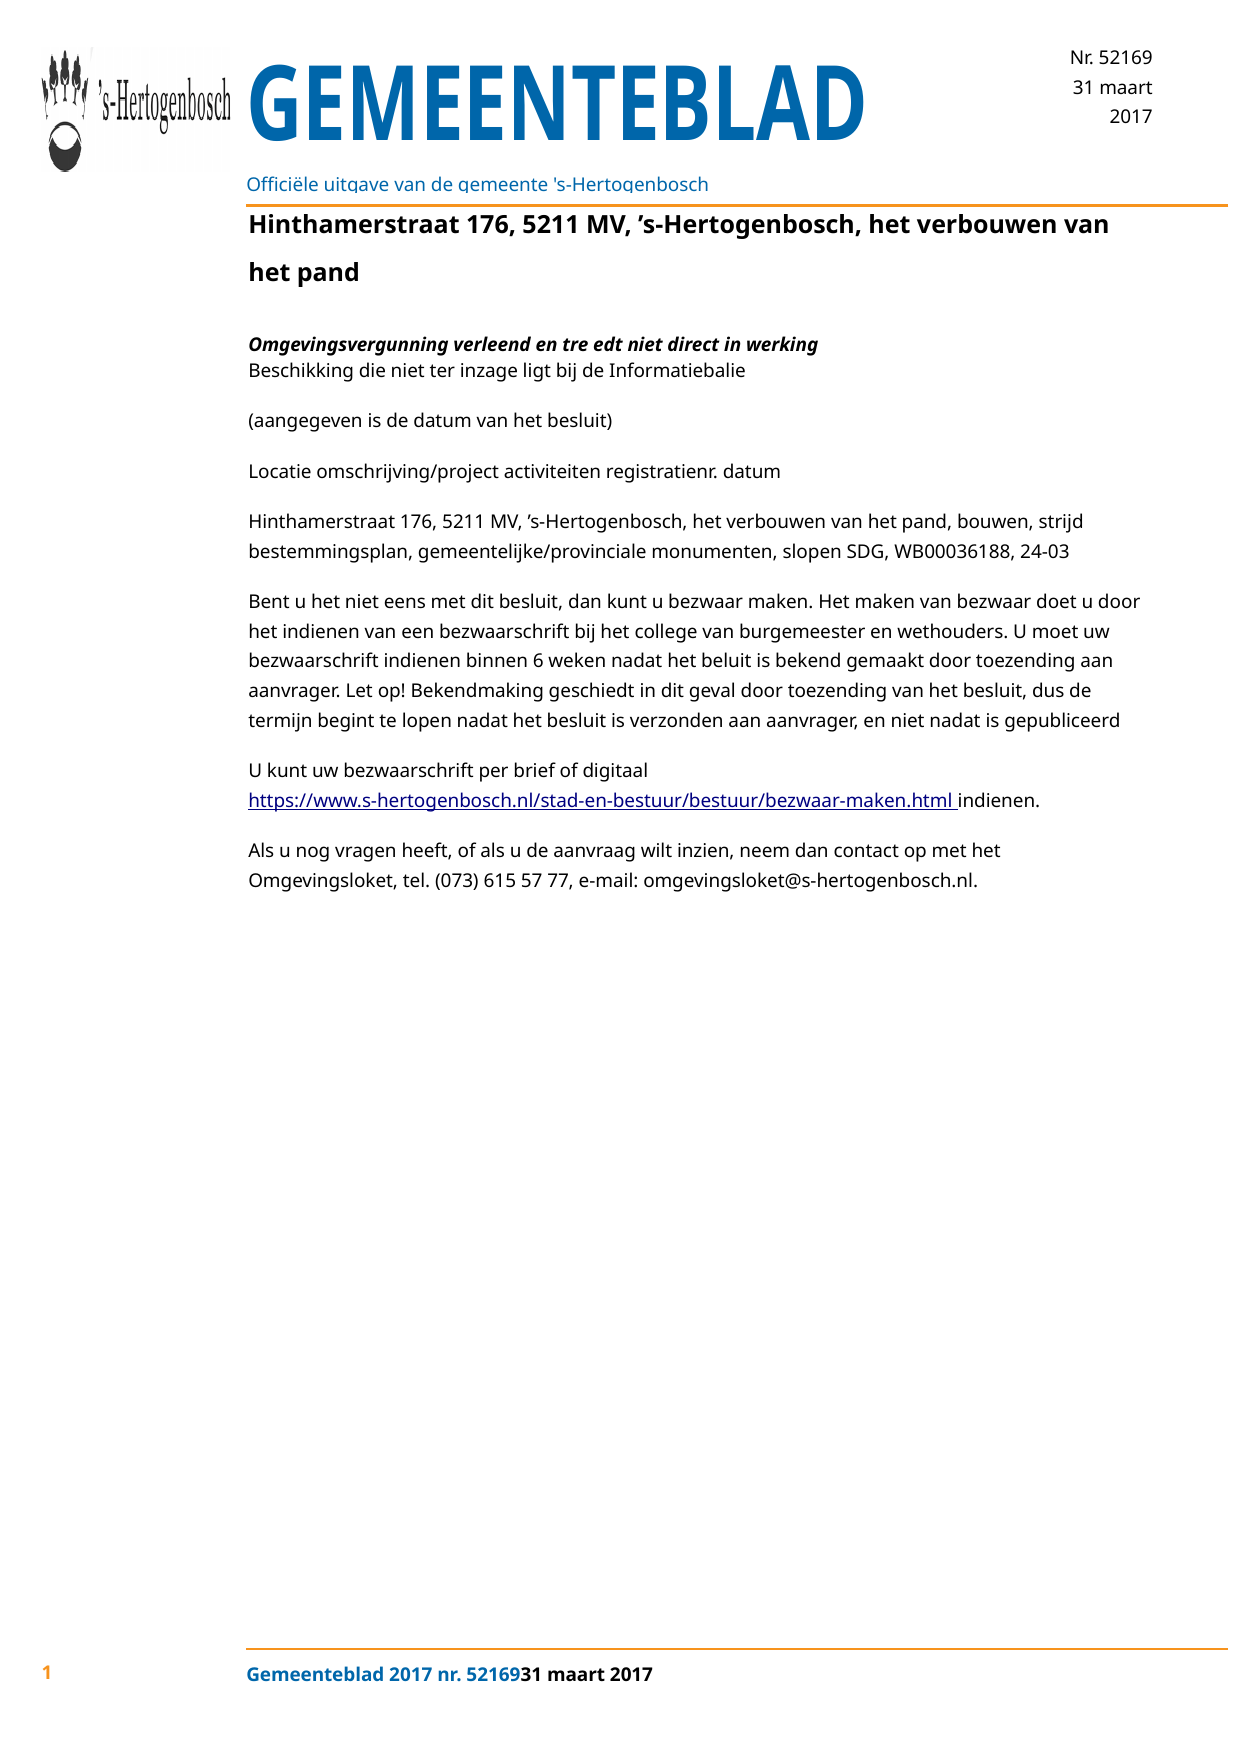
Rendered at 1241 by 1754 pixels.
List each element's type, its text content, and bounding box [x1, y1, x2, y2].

text (aangegeven is de datum van het besluit) [248, 408, 1152, 433]
text Hinthamerstraat 176, 5211 MV, ’s-Hertogenbosch, het verbouwen van het pand [248, 207, 1152, 288]
text Omgevingsvergunning verleend en tre edt niet direct in werking [248, 331, 1152, 357]
text Als u nog vragen heeft, of als u de aanvraag wilt inzien, neem dan contact op met het Omgevingsloket, tel. (073) 615 57 77, e-mail: omgevingsloket@s-hertogenbosch.nl. [248, 837, 1152, 892]
picture [41, 47, 231, 172]
text Locatie omschrijving/project activiteiten registratienr. datum [248, 458, 1152, 484]
text Hinthamerstraat 176, 5211 MV, ’s-Hertogenbosch, het verbouwen van het pand, bouwen, strijd bestemmingsplan, gemeentelijke/provinciale monumenten, slopen SDG, WB00036188, 24-03 [248, 508, 1152, 564]
text Beschikking die niet ter inzage ligt bij de Informatiebalie [248, 357, 1152, 383]
text Bent u het niet eens met dit besluit, dan kunt u bezwaar maken. Het maken van bezwaar doet u door het indienen van een bezwaarschrift bij het college van burgemeester en wethouders. U moet uw bezwaarschrift indienen binnen 6 weken nadat het beluit is bekend gemaakt door toezending aan aanvrager. Let op! Bekendmaking geschiedt in dit geval door toezending van het besluit, dus de termijn begint te lopen nadat het besluit is verzonden aan aanvrager, en niet nadat is gepubliceerd [248, 588, 1152, 732]
text U kunt uw bezwaarschrift per brief of digitaal https://www.s-hertogenbosch.nl/stad-en-bestuur/bestuur/bezwaar-maken.html indienen. [248, 757, 1152, 812]
